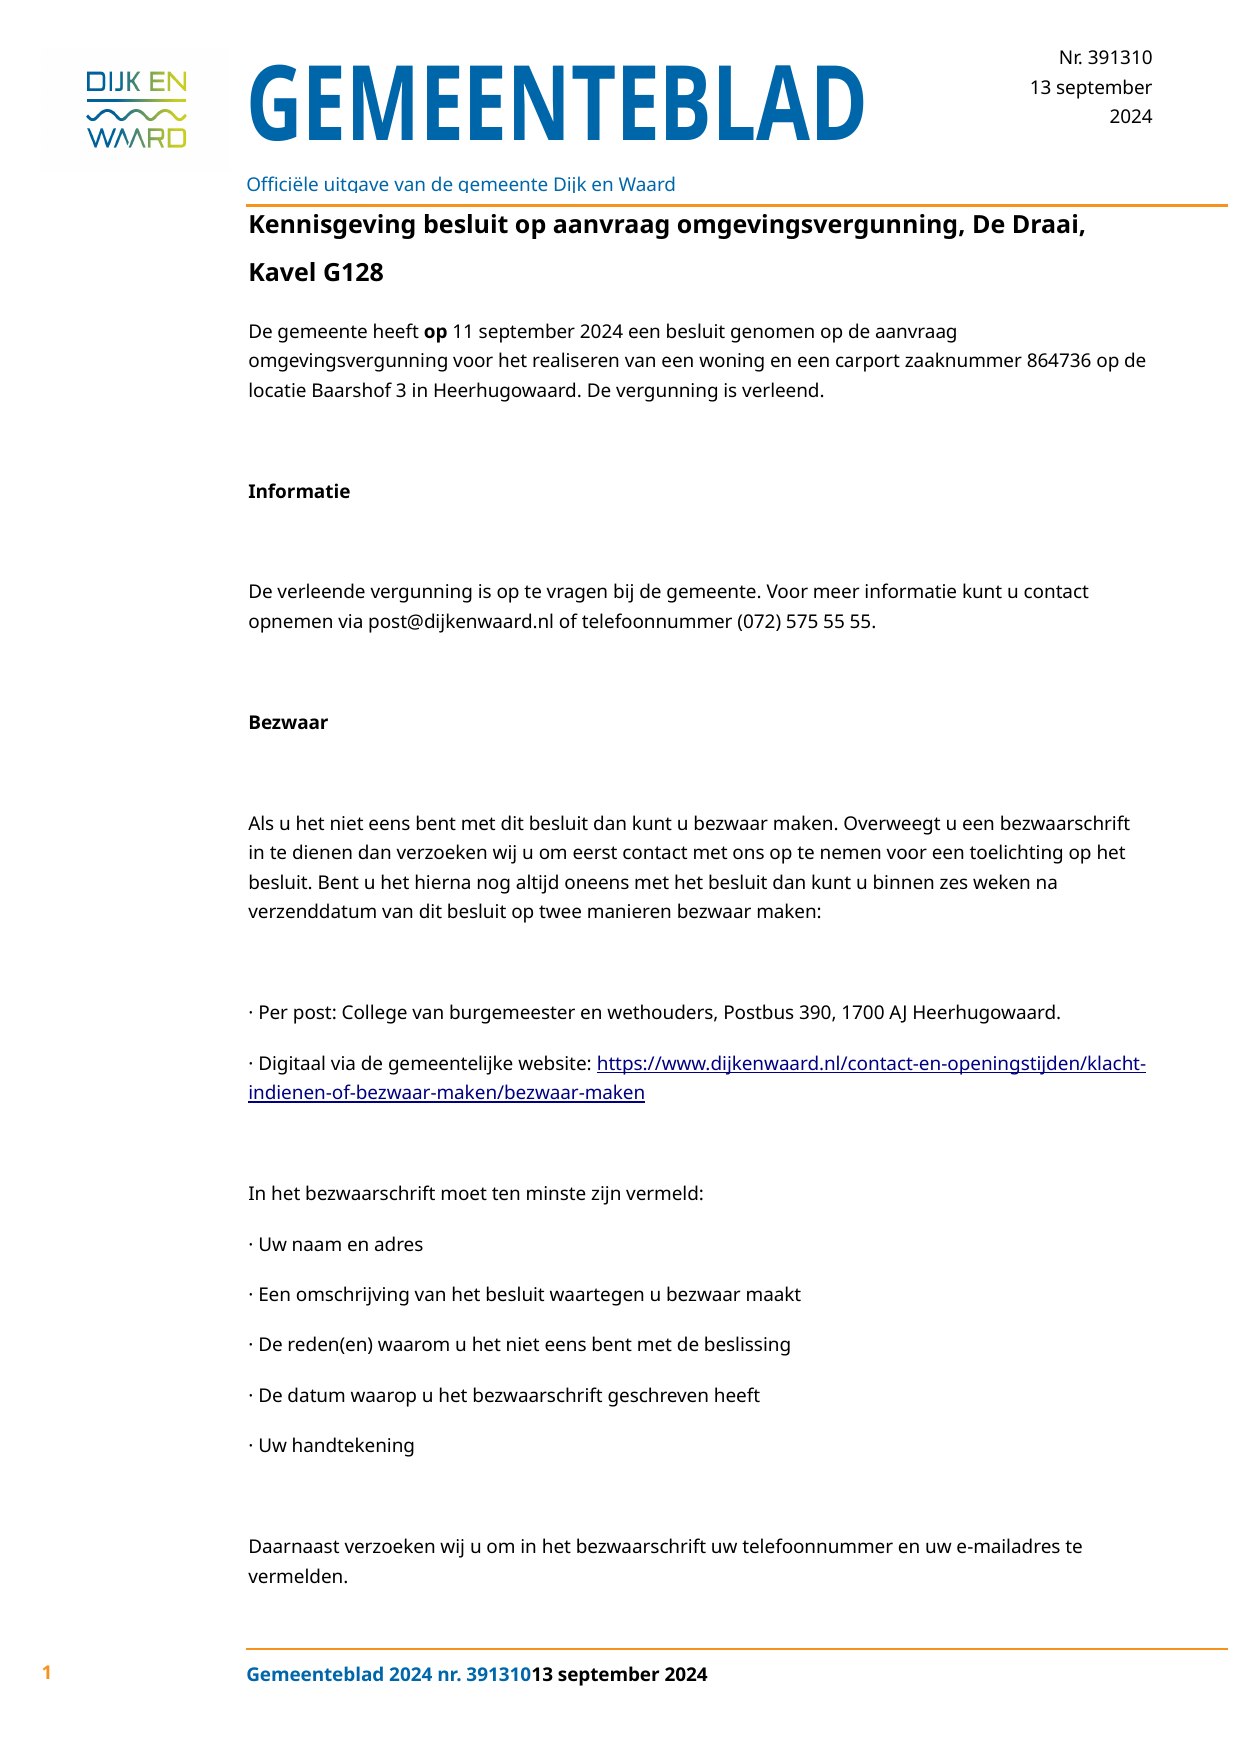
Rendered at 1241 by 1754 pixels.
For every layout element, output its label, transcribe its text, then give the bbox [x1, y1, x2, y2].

text · De datum waarop u het bezwaarschrift geschreven heeft [248, 1382, 1152, 1408]
text Bezwaar [248, 709, 1152, 735]
text · De reden(en) waarom u het niet eens bent met de beslissing [248, 1332, 1152, 1357]
text Kennisgeving besluit op aanvraag omgevingsvergunning, De Draai, Kavel G128 [248, 207, 1152, 288]
text · Digitaal via de gemeentelijke website: https://www.dijkenwaard.nl/contact-en-openingstijden/klacht-indienen-of-bezwaar-maken/bezwaar-maken [248, 1050, 1152, 1105]
text Informatie [248, 478, 1152, 504]
text De gemeente heeft op 11 september 2024 een besluit genomen op de aanvraag omgevingsvergunning voor het realiseren van een woning en een carport zaaknummer 864736 op de locatie Baarshof 3 in Heerhugowaard. De vergunning is verleend. [248, 318, 1152, 403]
picture [41, 47, 231, 172]
text · Uw naam en adres [248, 1231, 1152, 1257]
text De verleende vergunning is op te vragen bij de gemeente. Voor meer informatie kunt u contact opnemen via post@dijkenwaard.nl of telefoonnummer (072) 575 55 55. [248, 579, 1152, 634]
text In het bezwaarschrift moet ten minste zijn vermeld: [248, 1180, 1152, 1206]
text · Uw handtekening [248, 1432, 1152, 1458]
text · Een omschrijving van het besluit waartegen u bezwaar maakt [248, 1281, 1152, 1307]
text · Per post: College van burgemeester en wethouders, Postbus 390, 1700 AJ Heerhugowaard. [248, 999, 1152, 1025]
text Daarnaast verzoeken wij u om in het bezwaarschrift uw telefoonnummer en uw e-mailadres te vermelden. [248, 1533, 1152, 1589]
text Als u het niet eens bent met dit besluit dan kunt u bezwaar maken. Overweegt u een bezwaarschrift in te dienen dan verzoeken wij u om eerst contact met ons op te nemen voor een toelichting op het besluit. Bent u het hierna nog altijd oneens met het besluit dan kunt u binnen zes weken na verzenddatum van dit besluit op twee manieren bezwaar maken: [248, 810, 1152, 924]
